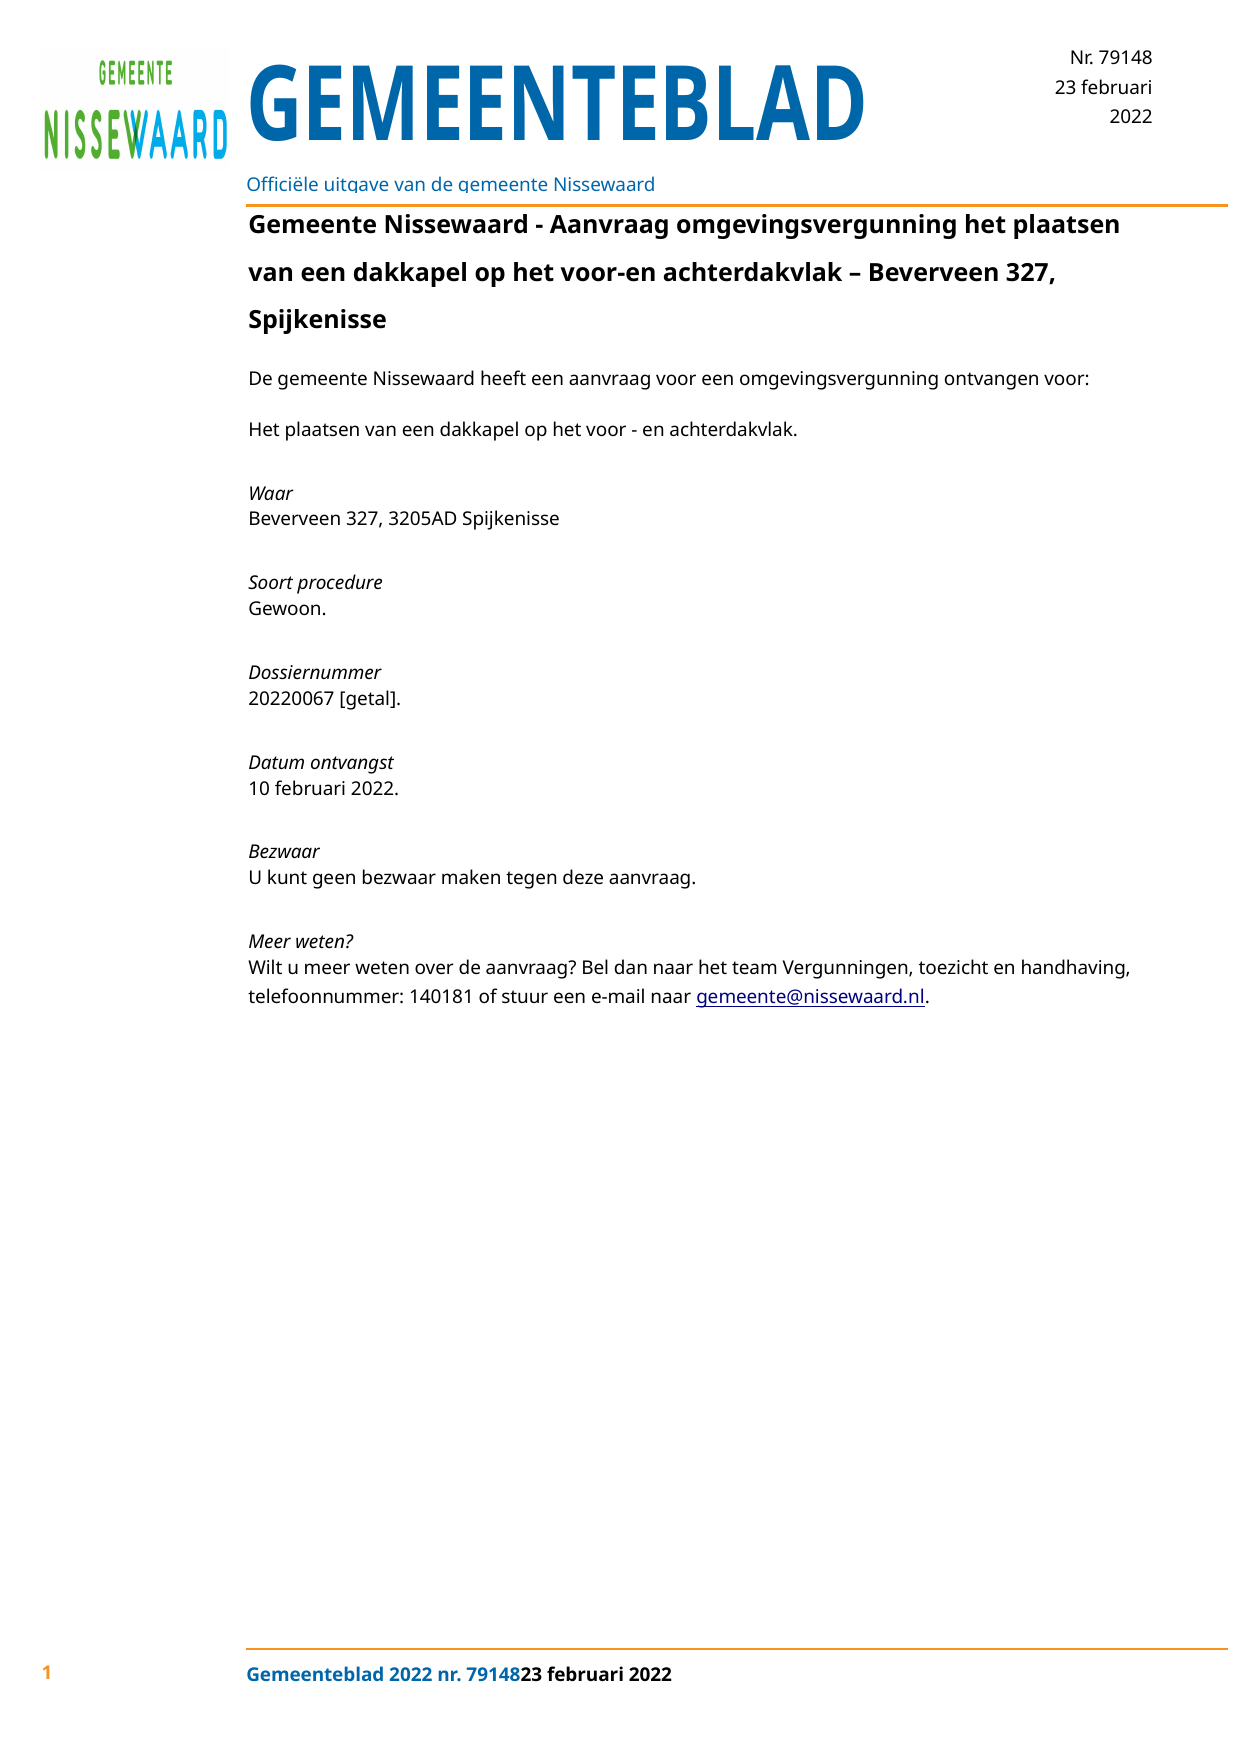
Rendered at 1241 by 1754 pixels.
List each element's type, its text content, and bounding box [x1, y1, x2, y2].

text De gemeente Nissewaard heeft een aanvraag voor een omgevingsvergunning ontvangen voor: [248, 366, 1152, 391]
text Meer weten? [248, 928, 1152, 954]
text U kunt geen bezwaar maken tegen deze aanvraag. [248, 864, 1152, 890]
text Het plaatsen van een dakkapel op het voor - en achterdakvlak. [248, 416, 1152, 442]
picture [41, 47, 231, 172]
text Waar [248, 480, 1152, 506]
text 20220067 [getal]. [248, 685, 1152, 711]
text 10 februari 2022. [248, 775, 1152, 800]
text Gemeente Nissewaard - Aanvraag omgevingsvergunning het plaatsen van een dakkapel op het voor-en achterdakvlak – Beverveen 327, Spijkenisse [248, 207, 1152, 336]
text Datum ontvangst [248, 749, 1152, 775]
text Gewoon. [248, 595, 1152, 621]
text Beverveen 327, 3205AD Spijkenisse [248, 506, 1152, 531]
text Soort procedure [248, 569, 1152, 595]
text Dossiernummer [248, 659, 1152, 685]
text Bezwaar [248, 839, 1152, 864]
text Wilt u meer weten over de aanvraag? Bel dan naar het team Vergunningen, toezicht en handhaving, telefoonnummer: 140181 of stuur een e-mail naar gemeente@nissewaard.nl. [248, 954, 1152, 1009]
